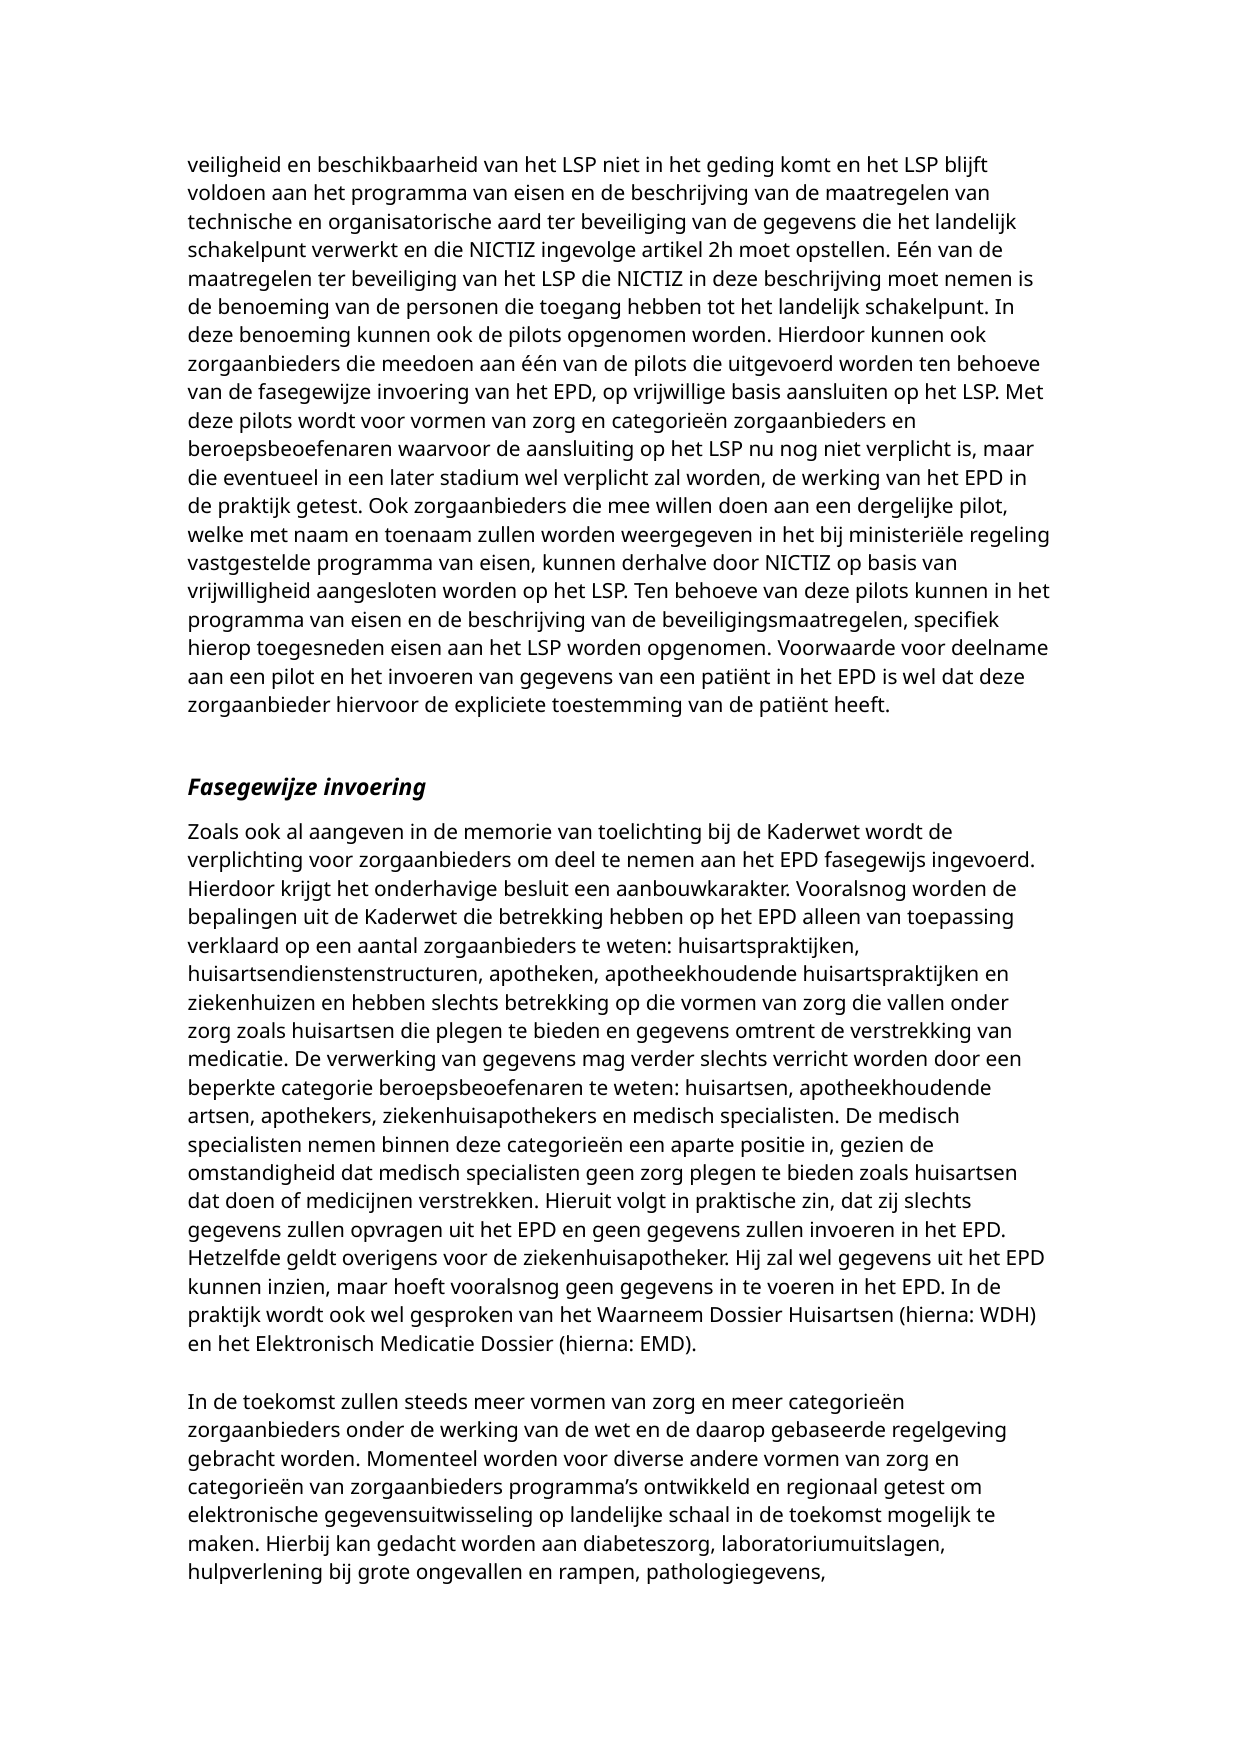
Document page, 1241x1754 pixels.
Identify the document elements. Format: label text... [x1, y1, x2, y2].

text Zoals ook al aangeven in de memorie van toelichting bij de Kaderwet wordt de verplichting voor zorgaanbieders om deel te nemen aan het EPD fasegewijs ingevoerd. Hierdoor krijgt het onderhavige besluit een aanbouwkarakter. Vooralsnog worden de bepalingen uit de Kaderwet die betrekking hebben op het EPD alleen van toepassing verklaard op een aantal zorgaanbieders te weten: huisartspraktijken, huisartsendienstenstructuren, apotheken, apotheekhoudende huisartspraktijken en ziekenhuizen en hebben slechts betrekking op die vormen van zorg die vallen onder zorg zoals huisartsen die plegen te bieden en gegevens omtrent de verstrekking van medicatie. De verwerking van gegevens mag verder slechts verricht worden door een beperkte categorie beroepsbeoefenaren te weten: huisartsen, apotheekhoudende artsen, apothekers, ziekenhuisapothekers en medisch specialisten. De medisch specialisten nemen binnen deze categorieën een aparte positie in, gezien de omstandigheid dat medisch specialisten geen zorg plegen te bieden zoals huisartsen dat doen of medicijnen verstrekken. Hieruit volgt in praktische zin, dat zij slechts gegevens zullen opvragen uit het EPD en geen gegevens zullen invoeren in het EPD. Hetzelfde geldt overigens voor de ziekenhuisapotheker. Hij zal wel gegevens uit het EPD kunnen inzien, maar hoeft vooralsnog geen gegevens in te voeren in het EPD. In de praktijk wordt ook wel gesproken van het Waarneem Dossier Huisartsen (hierna: WDH) en het Elektronisch Medicatie Dossier (hierna: EMD). [187, 817, 1053, 1357]
subtitle Fasegewijze invoering [187, 771, 1053, 802]
text veiligheid en beschikbaarheid van het LSP niet in het geding komt en het LSP blijft voldoen aan het programma van eisen en de beschrijving van de maatregelen van technische en organisatorische aard ter beveiliging van de gegevens die het landelijk schakelpunt verwerkt en die NICTIZ ingevolge artikel 2h moet opstellen. Eén van de maatregelen ter beveiliging van het LSP die NICTIZ in deze beschrijving moet nemen is de benoeming van de personen die toegang hebben tot het landelijk schakelpunt. In deze benoeming kunnen ook de pilots opgenomen worden. Hierdoor kunnen ook zorgaanbieders die meedoen aan één van de pilots die uitgevoerd worden ten behoeve van de fasegewijze invoering van het EPD, op vrijwillige basis aansluiten op het LSP. Met deze pilots wordt voor vormen van zorg en categorieën zorgaanbieders en beroepsbeoefenaren waarvoor de aansluiting op het LSP nu nog niet verplicht is, maar die eventueel in een later stadium wel verplicht zal worden, de werking van het EPD in de praktijk getest. Ook zorgaanbieders die mee willen doen aan een dergelijke pilot, welke met naam en toenaam zullen worden weergegeven in het bij ministeriële regeling vastgestelde programma van eisen, kunnen derhalve door NICTIZ op basis van vrijwilligheid aangesloten worden op het LSP. Ten behoeve van deze pilots kunnen in het programma van eisen en de beschrijving van de beveiligingsmaatregelen, specifiek hierop toegesneden eisen aan het LSP worden opgenomen. Voorwaarde voor deelname aan een pilot en het invoeren van gegevens van een patiënt in het EPD is wel dat deze zorgaanbieder hiervoor de expliciete toestemming van de patiënt heeft. [187, 150, 1053, 719]
text In de toekomst zullen steeds meer vormen van zorg en meer categorieën zorgaanbieders onder de werking van de wet en de daarop gebaseerde regelgeving gebracht worden. Momenteel worden voor diverse andere vormen van zorg en categorieën van zorgaanbieders programma’s ontwikkeld en regionaal getest om elektronische gegevensuitwisseling op landelijke schaal in de toekomst mogelijk te maken. Hierbij kan gedacht worden aan diabeteszorg, laboratoriumuitslagen, hulpverlening bij grote ongevallen en rampen, pathologiegevens, [187, 1387, 1053, 1586]
